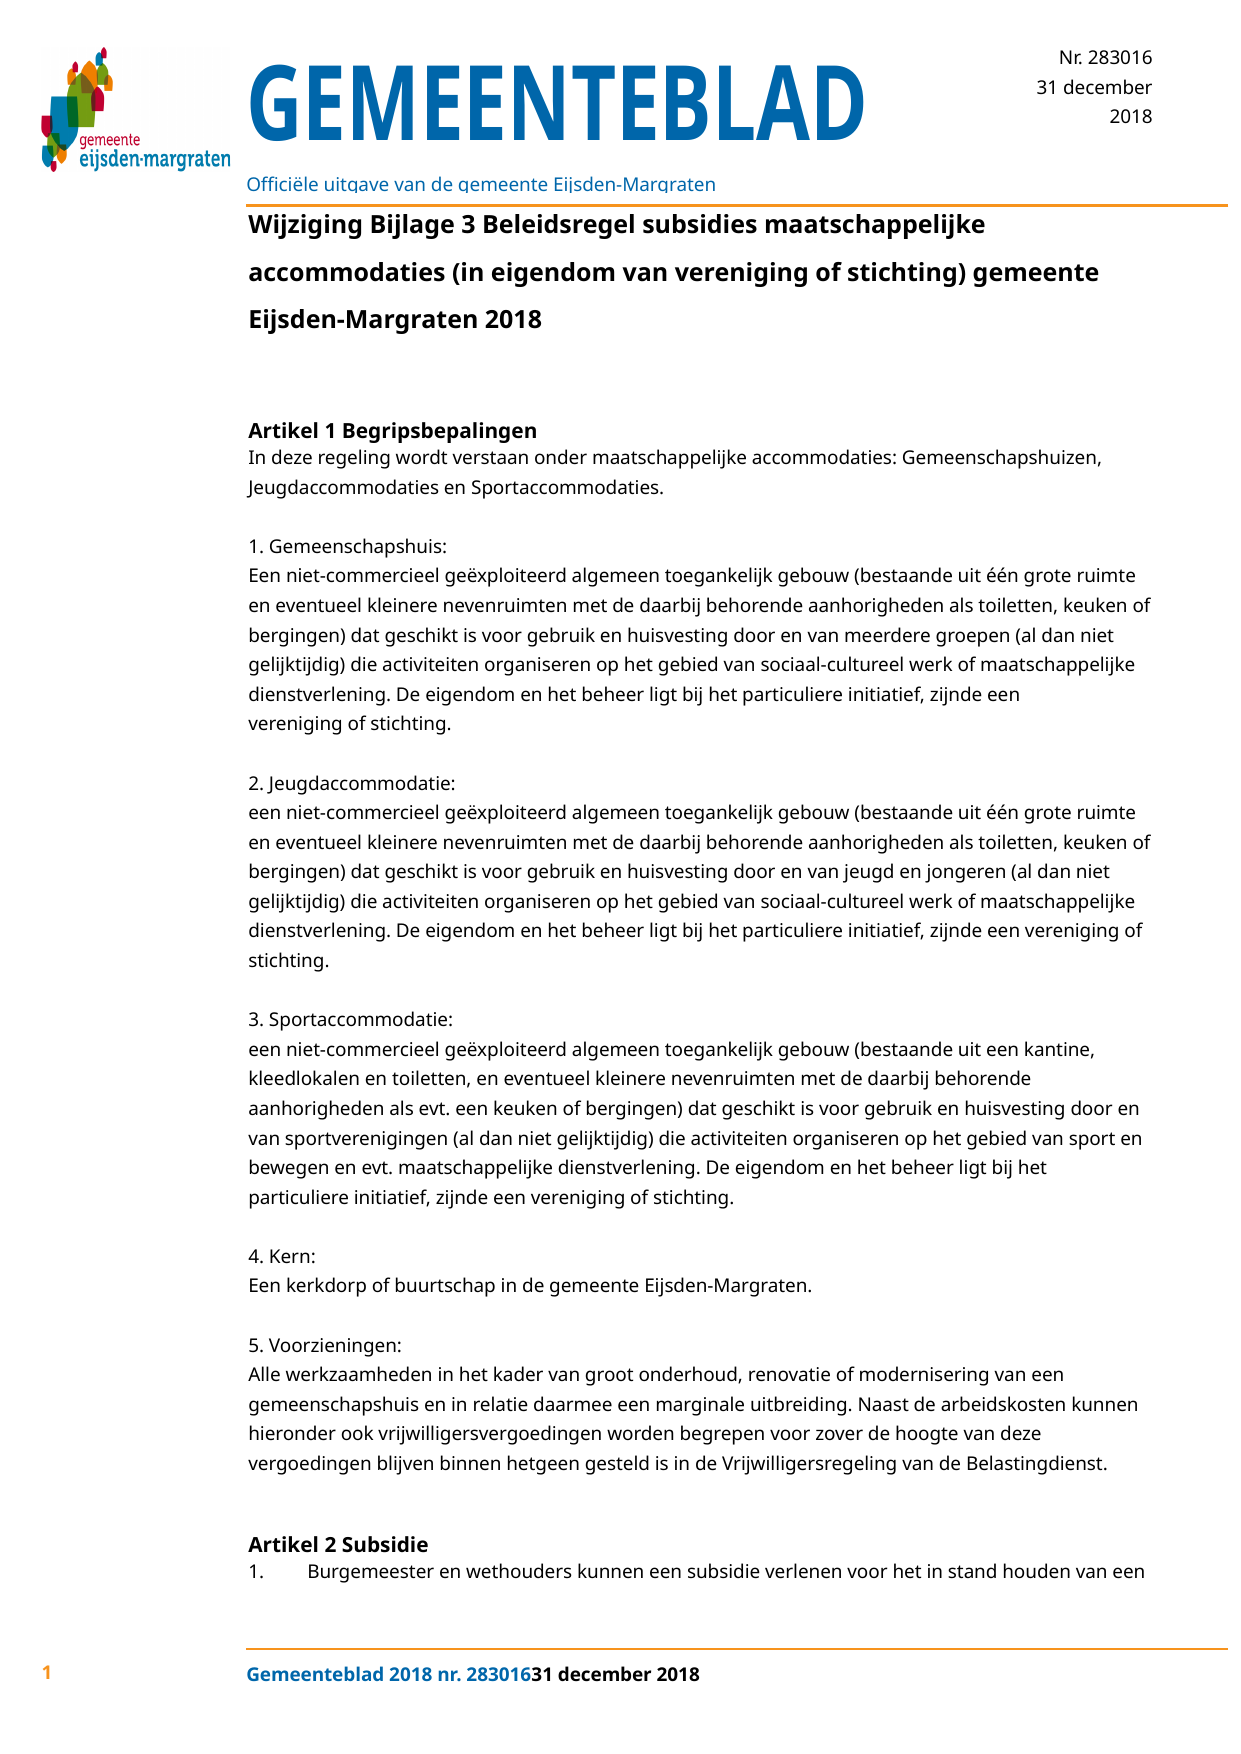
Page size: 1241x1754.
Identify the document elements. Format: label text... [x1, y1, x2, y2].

text 4. Kern: [248, 1243, 1152, 1269]
text Een niet-commercieel geëxploiteerd algemeen toegankelijk gebouw (bestaande uit één grote ruimte en eventueel kleinere nevenruimten met de daarbij behorende aanhorigheden als toiletten, keuken of bergingen) dat geschikt is voor gebruik en huisvesting door en van meerdere groepen (al dan niet gelijktijdig) die activiteiten organiseren op het gebied van sociaal-cultureel werk of maatschappelijke [248, 563, 1152, 677]
list Burgemeester en wethouders kunnen een subsidie verlenen voor het in stand houden van een [248, 1559, 1152, 1584]
text 1. Gemeenschapshuis: [248, 533, 1152, 559]
text Artikel 1 Begripsbepalingen [248, 416, 1152, 444]
text 3. Sportaccommodatie: [248, 1006, 1152, 1032]
text 2. Jeugdaccommodatie: [248, 770, 1152, 796]
text Artikel 2 Subsidie [248, 1530, 1152, 1559]
text een niet-commercieel geëxploiteerd algemeen toegankelijk gebouw (bestaande uit één grote ruimte en eventueel kleinere nevenruimten met de daarbij behorende aanhorigheden als toiletten, keuken of bergingen) dat geschikt is voor gebruik en huisvesting door en van jeugd en jongeren (al dan niet gelijktijdig) die activiteiten organiseren op het gebied van sociaal-cultureel werk of maatschappelijke dienstverlening. De eigendom en het beheer ligt bij het particuliere initiatief, zijnde een vereniging of stichting. [248, 799, 1152, 973]
text 5. Voorzieningen: [248, 1332, 1152, 1358]
text vereniging of stichting. [248, 711, 1152, 736]
text dienstverlening. De eigendom en het beheer ligt bij het particuliere initiatief, zijnde een [248, 681, 1152, 707]
text Wijziging Bijlage 3 Beleidsregel subsidies maatschappelijke accommodaties (in eigendom van vereniging of stichting) gemeente Eijsden-Margraten 2018 [248, 207, 1152, 336]
text In deze regeling wordt verstaan onder maatschappelijke accommodaties: Gemeenschapshuizen, Jeugdaccommodaties en Sportaccommodaties. [248, 444, 1152, 500]
text een niet-commercieel geëxploiteerd algemeen toegankelijk gebouw (bestaande uit een kantine, kleedlokalen en toiletten, en eventueel kleinere nevenruimten met de daarbij behorende aanhorigheden als evt. een keuken of bergingen) dat geschikt is voor gebruik en huisvesting door en van sportverenigingen (al dan niet gelijktijdig) die activiteiten organiseren op het gebied van sport en bewegen en evt. maatschappelijke dienstverlening. De eigendom en het beheer ligt bij het particuliere initiatief, zijnde een vereniging of stichting. [248, 1036, 1152, 1210]
text Alle werkzaamheden in het kader van groot onderhoud, renovatie of modernisering van een gemeenschapshuis en in relatie daarmee een marginale uitbreiding. Naast de arbeidskosten kunnen hieronder ook vrijwilligersvergoedingen worden begrepen voor zover de hoogte van deze vergoedingen blijven binnen hetgeen gesteld is in de Vrijwilligersregeling van de Belastingdienst. [248, 1361, 1152, 1476]
text Een kerkdorp of buurtschap in de gemeente Eijsden-Margraten. [248, 1273, 1152, 1298]
picture [41, 47, 231, 172]
